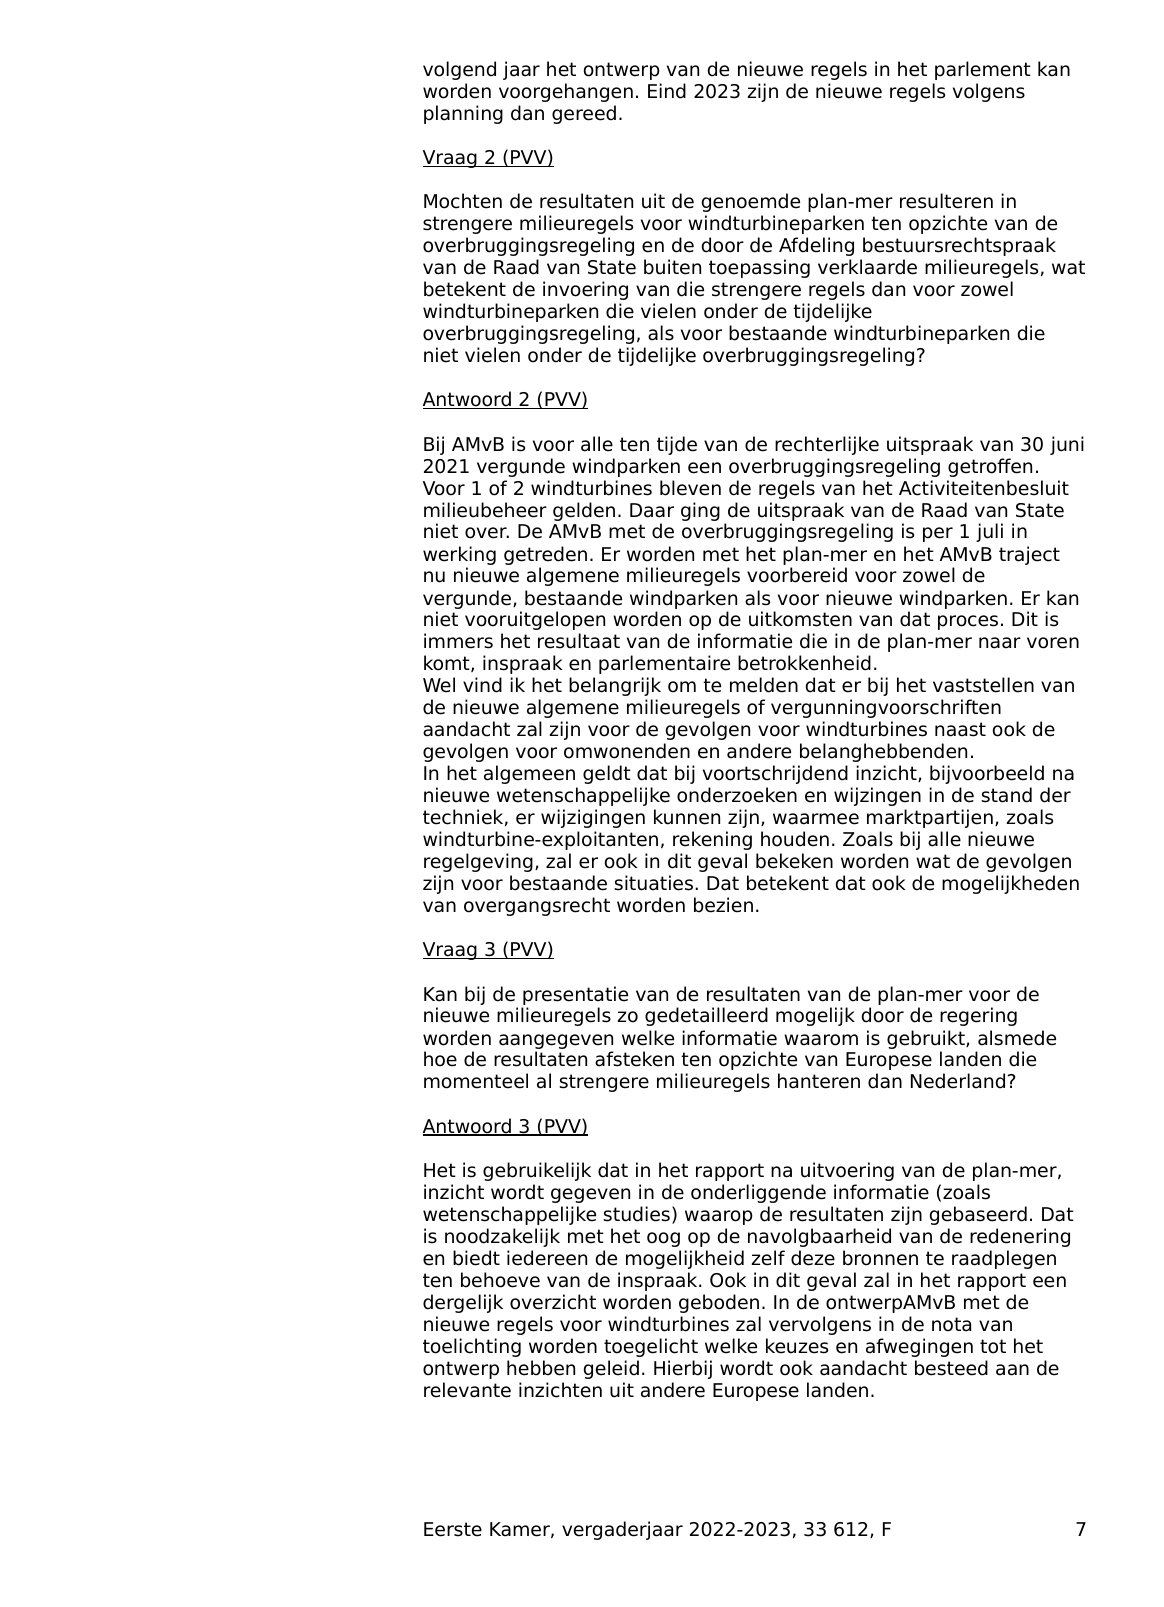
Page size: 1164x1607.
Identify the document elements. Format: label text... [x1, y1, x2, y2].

text Kan bij de presentatie van de resultaten van de plan-mer voor de nieuwe milieuregels zo gedetailleerd mogelijk door de regering worden aangegeven welke informatie waarom is gebruikt, alsmede hoe de resultaten afsteken ten opzichte van Europese landen die momenteel al strengere milieuregels hanteren dan Nederland? [422, 983, 1087, 1093]
text In het algemeen geldt dat bij voortschrijdend inzicht, bijvoorbeeld na nieuwe wetenschappelijke onderzoeken en wijzingen in de stand der techniek, er wijzigingen kunnen zijn, waarmee marktpartijen, zoals windturbine-exploitanten, rekening houden. Zoals bij alle nieuwe regelgeving, zal er ook in dit geval bekeken worden wat de gevolgen zijn voor bestaande situaties. Dat betekent dat ook de mogelijkheden van overgangsrecht worden bezien. [422, 763, 1087, 917]
text volgend jaar het ontwerp van de nieuwe regels in het parlement kan worden voorgehangen. Eind 2023 zijn de nieuwe regels volgens planning dan gereed. [422, 59, 1087, 125]
subtitle Antwoord 3 (PVV) [422, 1116, 1087, 1137]
subtitle Vraag 2 (PVV) [422, 147, 1087, 169]
subtitle Antwoord 2 (PVV) [422, 389, 1087, 411]
text Het is gebruikelijk dat in het rapport na uitvoering van de plan-mer, inzicht wordt gegeven in de onderliggende informatie (zoals wetenschappelijke studies) waarop de resultaten zijn gebaseerd. Dat is noodzakelijk met het oog op de navolgbaarheid van de redenering en biedt iedereen de mogelijkheid zelf deze bronnen te raadplegen ten behoeve van de inspraak. Ook in dit geval zal in het rapport een dergelijk overzicht worden geboden. In de ontwerpAMvB met de nieuwe regels voor windturbines zal vervolgens in de nota van toelichting worden toegelicht welke keuzes en afwegingen tot het ontwerp hebben geleid. Hierbij wordt ook aandacht besteed aan de relevante inzichten uit andere Europese landen. [422, 1160, 1087, 1401]
text Bij AMvB is voor alle ten tijde van de rechterlijke uitspraak van 30 juni 2021 vergunde windparken een overbruggingsregeling getroffen. Voor 1 of 2 windturbines bleven de regels van het Activiteitenbesluit milieubeheer gelden. Daar ging de uitspraak van de Raad van State niet over. De AMvB met de overbruggingsregeling is per 1 juli in werking getreden. Er worden met het plan-mer en het AMvB traject nu nieuwe algemene milieuregels voorbereid voor zowel de vergunde, bestaande windparken als voor nieuwe windparken. Er kan niet vooruitgelopen worden op de uitkomsten van dat proces. Dit is immers het resultaat van de informatie die in de plan-mer naar voren komt, inspraak en parlementaire betrokkenheid. [422, 433, 1087, 675]
text Wel vind ik het belangrijk om te melden dat er bij het vaststellen van de nieuwe algemene milieuregels of vergunningvoorschriften aandacht zal zijn voor de gevolgen voor windturbines naast ook de gevolgen voor omwonenden en andere belanghebbenden. [422, 675, 1087, 763]
subtitle Vraag 3 (PVV) [422, 939, 1087, 961]
text Mochten de resultaten uit de genoemde plan-mer resulteren in strengere milieuregels voor windturbineparken ten opzichte van de overbruggingsregeling en de door de Afdeling bestuursrechtspraak van de Raad van State buiten toepassing verklaarde milieuregels, wat betekent de invoering van die strengere regels dan voor zowel windturbineparken die vielen onder de tijdelijke overbruggingsregeling, als voor bestaande windturbineparken die niet vielen onder de tijdelijke overbruggingsregeling? [422, 191, 1087, 367]
